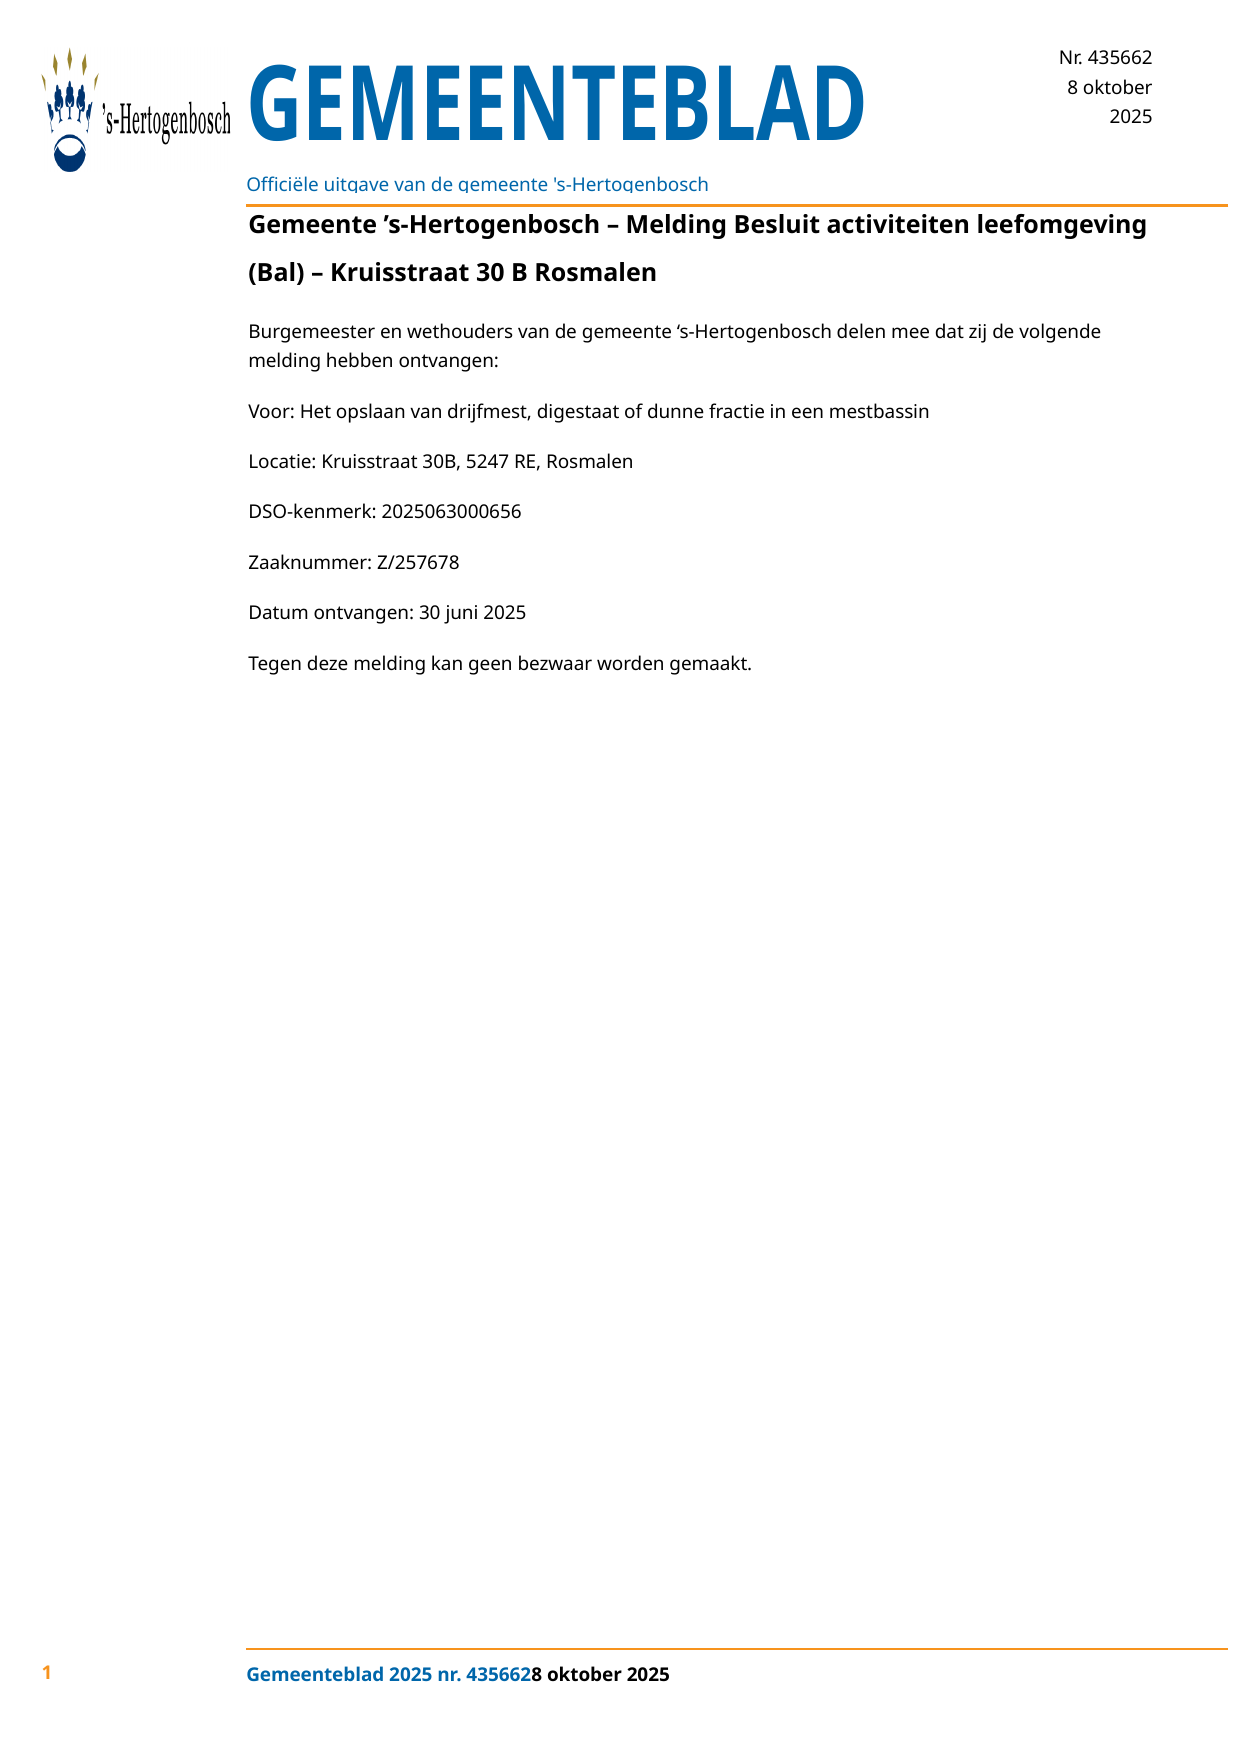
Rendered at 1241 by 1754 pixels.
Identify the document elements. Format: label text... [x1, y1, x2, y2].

text Voor: Het opslaan van drijfmest, digestaat of dunne fractie in een mestbassin [248, 398, 1152, 424]
text Datum ontvangen: 30 juni 2025 [248, 599, 1152, 625]
picture [41, 47, 231, 172]
text Tegen deze melding kan geen bezwaar worden gemaakt. [248, 650, 1152, 676]
text Zaaknummer: Z/257678 [248, 549, 1152, 575]
text Gemeente ’s-Hertogenbosch – Melding Besluit activiteiten leefomgeving (Bal) – Kruisstraat 30 B Rosmalen [248, 207, 1152, 288]
text Burgemeester en wethouders van de gemeente ‘s-Hertogenbosch delen mee dat zij de volgende melding hebben ontvangen: [248, 318, 1152, 373]
text Locatie: Kruisstraat 30B, 5247 RE, Rosmalen [248, 448, 1152, 474]
text DSO-kenmerk: 2025063000656 [248, 499, 1152, 524]
